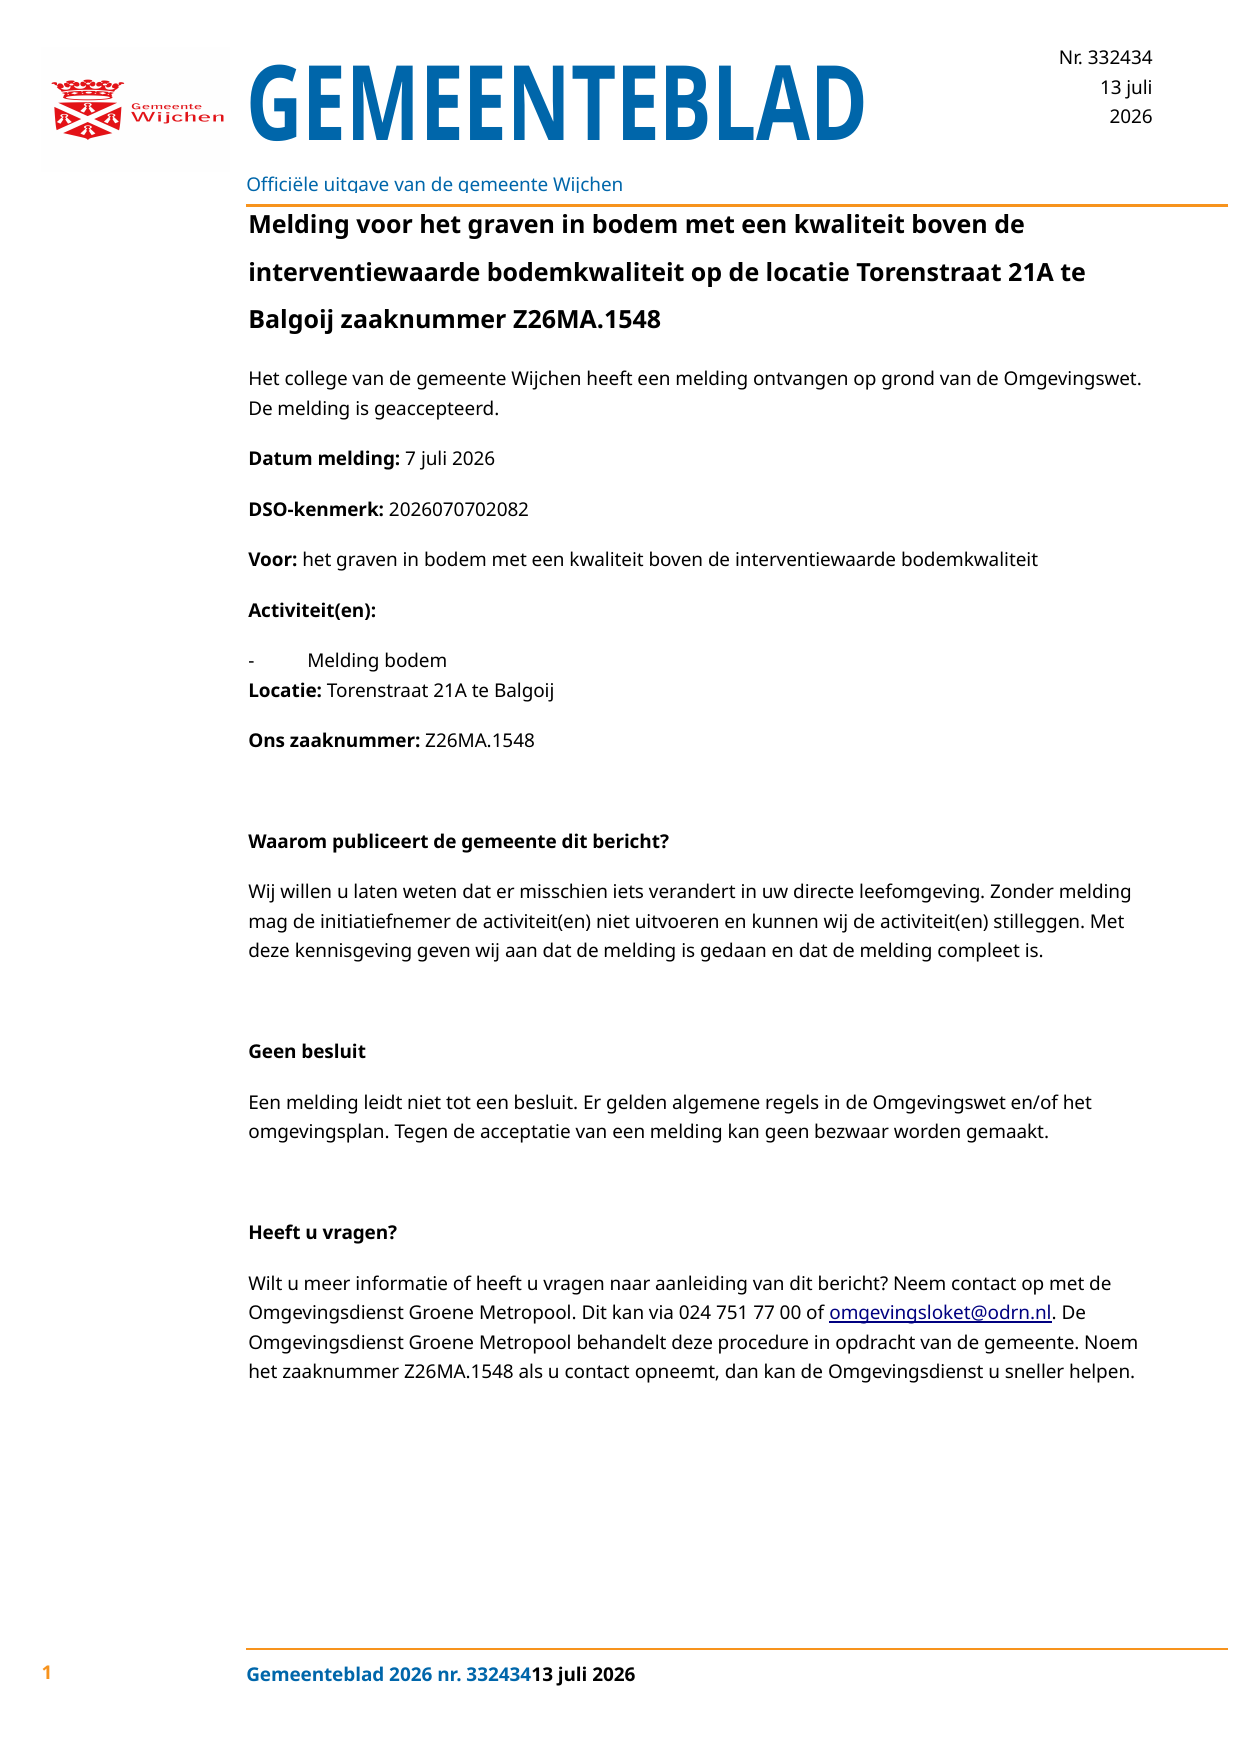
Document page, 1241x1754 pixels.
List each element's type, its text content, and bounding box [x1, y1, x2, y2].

picture [41, 47, 231, 172]
text Activiteit(en): [248, 597, 1152, 622]
text Waarom publiceert de gemeente dit bericht? [248, 828, 1152, 854]
text DSO-kenmerk: 2026070702082 [248, 496, 1152, 522]
text Voor: het graven in bodem met een kwaliteit boven de interventiewaarde bodemkwaliteit [248, 546, 1152, 572]
text Wij willen u laten weten dat er misschien iets verandert in uw directe leefomgeving. Zonder melding mag de initiatiefnemer de activiteit(en) niet uitvoeren en kunnen wij de activiteit(en) stilleggen. Met deze kennisgeving geven wij aan dat de melding is gedaan en dat de melding compleet is. [248, 878, 1152, 963]
text Het college van de gemeente Wijchen heeft een melding ontvangen op grond van de Omgevingswet. De melding is geaccepteerd. [248, 366, 1152, 421]
text Geen besluit [248, 1038, 1152, 1064]
text Locatie: Torenstraat 21A te Balgoij [248, 677, 1152, 702]
text Melding voor het graven in bodem met een kwaliteit boven de interventiewaarde bodemkwaliteit op de locatie Torenstraat 21A te Balgoij zaaknummer Z26MA.1548 [248, 207, 1152, 336]
text Datum melding: 7 juli 2026 [248, 446, 1152, 471]
text Ons zaaknummer: Z26MA.1548 [248, 727, 1152, 753]
text Wilt u meer informatie of heeft u vragen naar aanleiding van dit bericht? Neem contact op met de Omgevingsdienst Groene Metropool. Dit kan via 024 751 77 00 of omgevingsloket@odrn.nl. De Omgevingsdienst Groene Metropool behandelt deze procedure in opdracht van de gemeente. Noem het zaaknummer Z26MA.1548 als u contact opneemt, dan kan de Omgevingsdienst u sneller helpen. [248, 1270, 1152, 1384]
text Heeft u vragen? [248, 1219, 1152, 1245]
text Een melding leidt niet tot een besluit. Er gelden algemene regels in de Omgevingswet en/of het omgevingsplan. Tegen de acceptatie van een melding kan geen bezwaar worden gemaakt. [248, 1089, 1152, 1144]
list Melding bodem [248, 647, 1152, 673]
